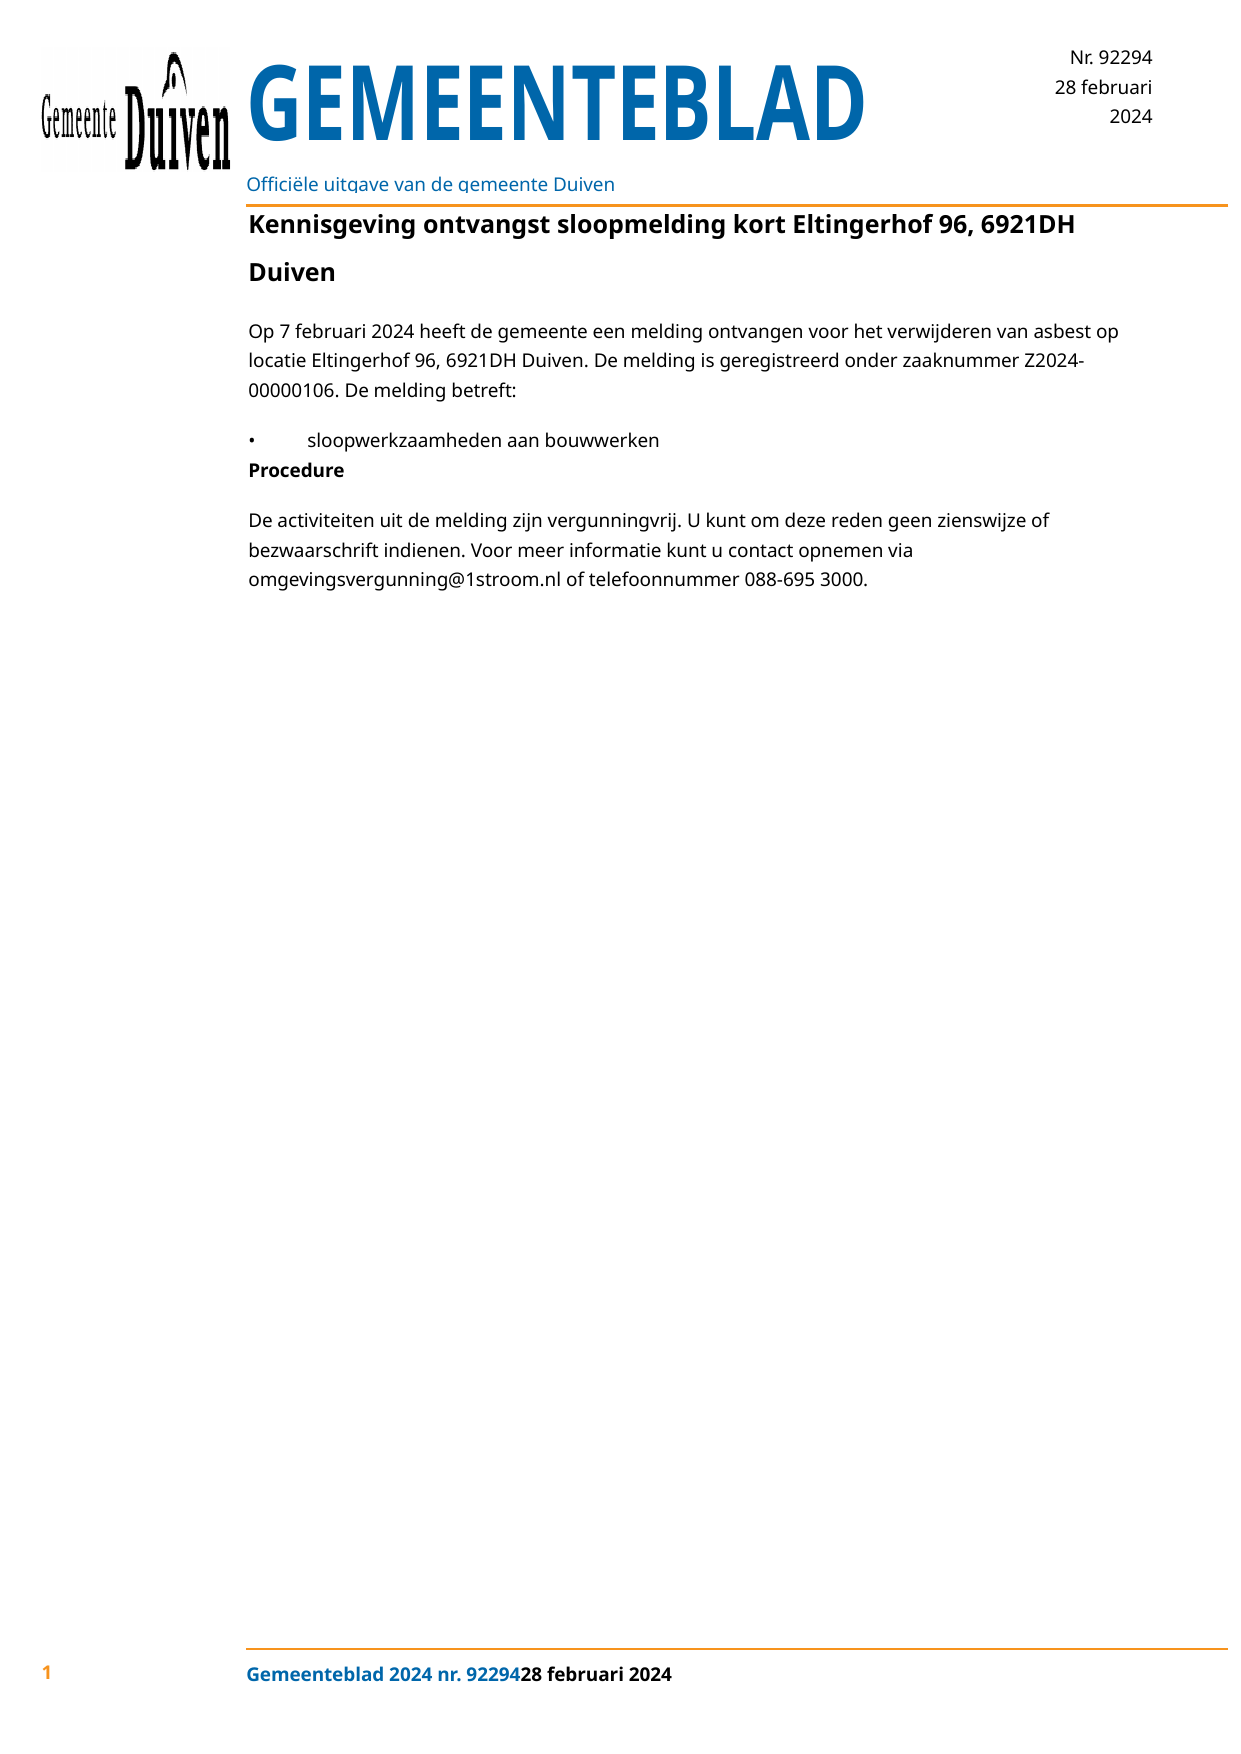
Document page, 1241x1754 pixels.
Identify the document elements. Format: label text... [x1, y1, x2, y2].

picture [41, 47, 231, 172]
text Op 7 februari 2024 heeft de gemeente een melding ontvangen voor het verwijderen van asbest op locatie Eltingerhof 96, 6921DH Duiven. De melding is geregistreerd onder zaaknummer Z2024-00000106. De melding betreft: [248, 318, 1152, 403]
text Procedure [248, 457, 1152, 483]
list sloopwerkzaamheden aan bouwwerken [248, 427, 1152, 453]
text De activiteiten uit de melding zijn vergunningvrij. U kunt om deze reden geen zienswijze of bezwaarschrift indienen. Voor meer informatie kunt u contact opnemen via omgevingsvergunning@1stroom.nl of telefoonnummer 088-695 3000. [248, 507, 1152, 592]
text Kennisgeving ontvangst sloopmelding kort Eltingerhof 96, 6921DH Duiven [248, 207, 1152, 288]
